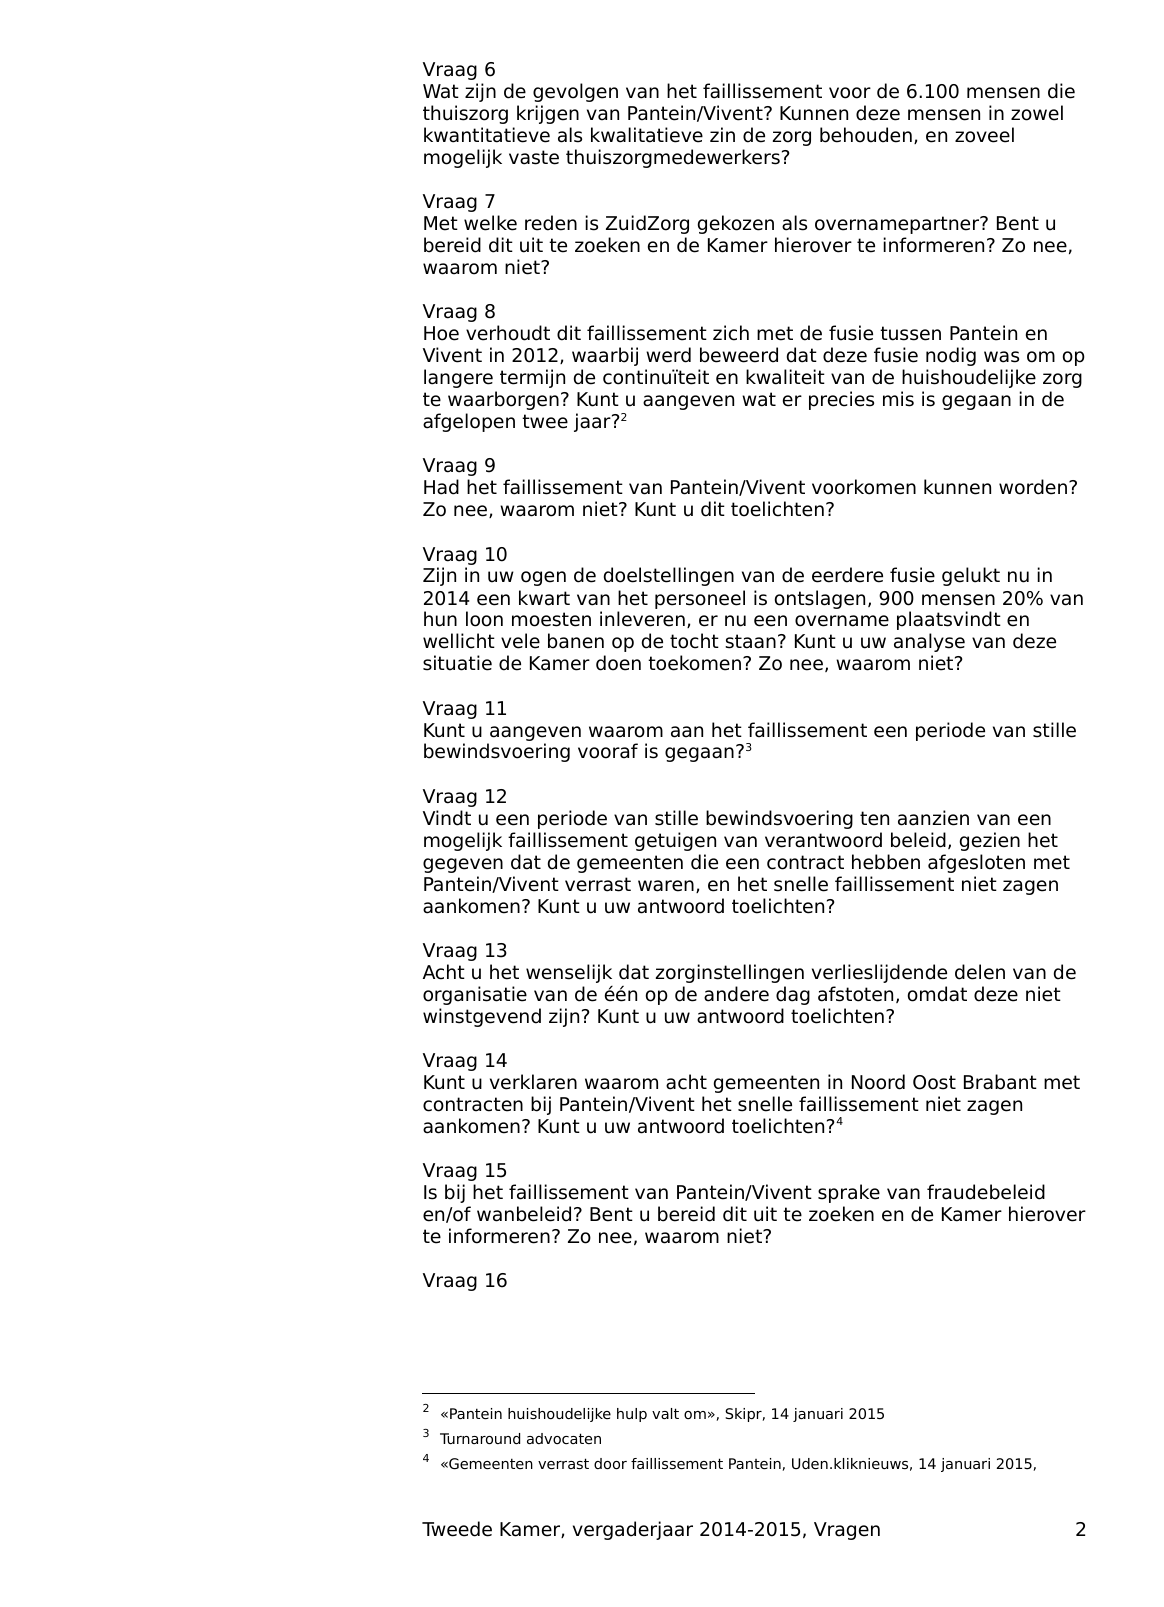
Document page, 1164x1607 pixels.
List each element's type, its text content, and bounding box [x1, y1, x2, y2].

text Vraag 11 [422, 697, 1087, 719]
text Vraag 15 [422, 1160, 1087, 1182]
text «Pantein huishoudelijke hulp valt om», Skipr, 14 januari 2015 [422, 1402, 1087, 1424]
text Wat zijn de gevolgen van het faillissement voor de 6.100 mensen die thuiszorg krijgen van Pantein/Vivent? Kunnen deze mensen in zowel kwantitatieve als kwalitatieve zin de zorg behouden, en zoveel mogelijk vaste thuiszorgmedewerkers? [422, 81, 1087, 169]
text Vraag 12 [422, 786, 1087, 808]
text Vraag 8 [422, 301, 1087, 323]
text Is bij het faillissement van Pantein/Vivent sprake van fraudebeleid en/of wanbeleid? Bent u bereid dit uit te zoeken en de Kamer hierover te informeren? Zo nee, waarom niet? [422, 1182, 1087, 1248]
text Vraag 9 [422, 455, 1087, 477]
text Had het faillissement van Pantein/Vivent voorkomen kunnen worden? Zo nee, waarom niet? Kunt u dit toelichten? [422, 477, 1087, 521]
text Vraag 16 [422, 1270, 1087, 1292]
text Vindt u een periode van stille bewindsvoering ten aanzien van een mogelijk faillissement getuigen van verantwoord beleid, gezien het gegeven dat de gemeenten die een contract hebben afgesloten met Pantein/Vivent verrast waren, en het snelle faillissement niet zagen aankomen? Kunt u uw antwoord toelichten? [422, 808, 1087, 917]
text Vraag 14 [422, 1050, 1087, 1072]
text Hoe verhoudt dit faillissement zich met de fusie tussen Pantein en Vivent in 2012, waarbij werd beweerd dat deze fusie nodig was om op langere termijn de continuïteit en kwaliteit van de huishoudelijke zorg te waarborgen? Kunt u aangeven wat er precies mis is gegaan in de afgelopen twee jaar? [422, 323, 1087, 433]
text Acht u het wenselijk dat zorginstellingen verlieslijdende delen van de organisatie van de één op de andere dag afstoten, omdat deze niet winstgevend zijn? Kunt u uw antwoord toelichten? [422, 962, 1087, 1028]
text «Gemeenten verrast door faillissement Pantein, Uden.kliknieuws, 14 januari 2015, [422, 1452, 1087, 1474]
text Vraag 6 [422, 59, 1087, 81]
text Turnaround advocaten [422, 1427, 1087, 1449]
text Vraag 10 [422, 543, 1087, 565]
text Kunt u aangeven waarom aan het faillissement een periode van stille bewindsvoering vooraf is gegaan? [422, 719, 1087, 763]
text Vraag 13 [422, 940, 1087, 962]
text Vraag 7 [422, 191, 1087, 213]
text Met welke reden is ZuidZorg gekozen als overnamepartner? Bent u bereid dit uit te zoeken en de Kamer hierover te informeren? Zo nee, waarom niet? [422, 213, 1087, 279]
text Zijn in uw ogen de doelstellingen van de eerdere fusie gelukt nu in 2014 een kwart van het personeel is ontslagen, 900 mensen 20% van hun loon moesten inleveren, er nu een overname plaatsvindt en wellicht vele banen op de tocht staan? Kunt u uw analyse van deze situatie de Kamer doen toekomen? Zo nee, waarom niet? [422, 565, 1087, 675]
text Kunt u verklaren waarom acht gemeenten in Noord Oost Brabant met contracten bij Pantein/Vivent het snelle faillissement niet zagen aankomen? Kunt u uw antwoord toelichten? [422, 1072, 1087, 1138]
